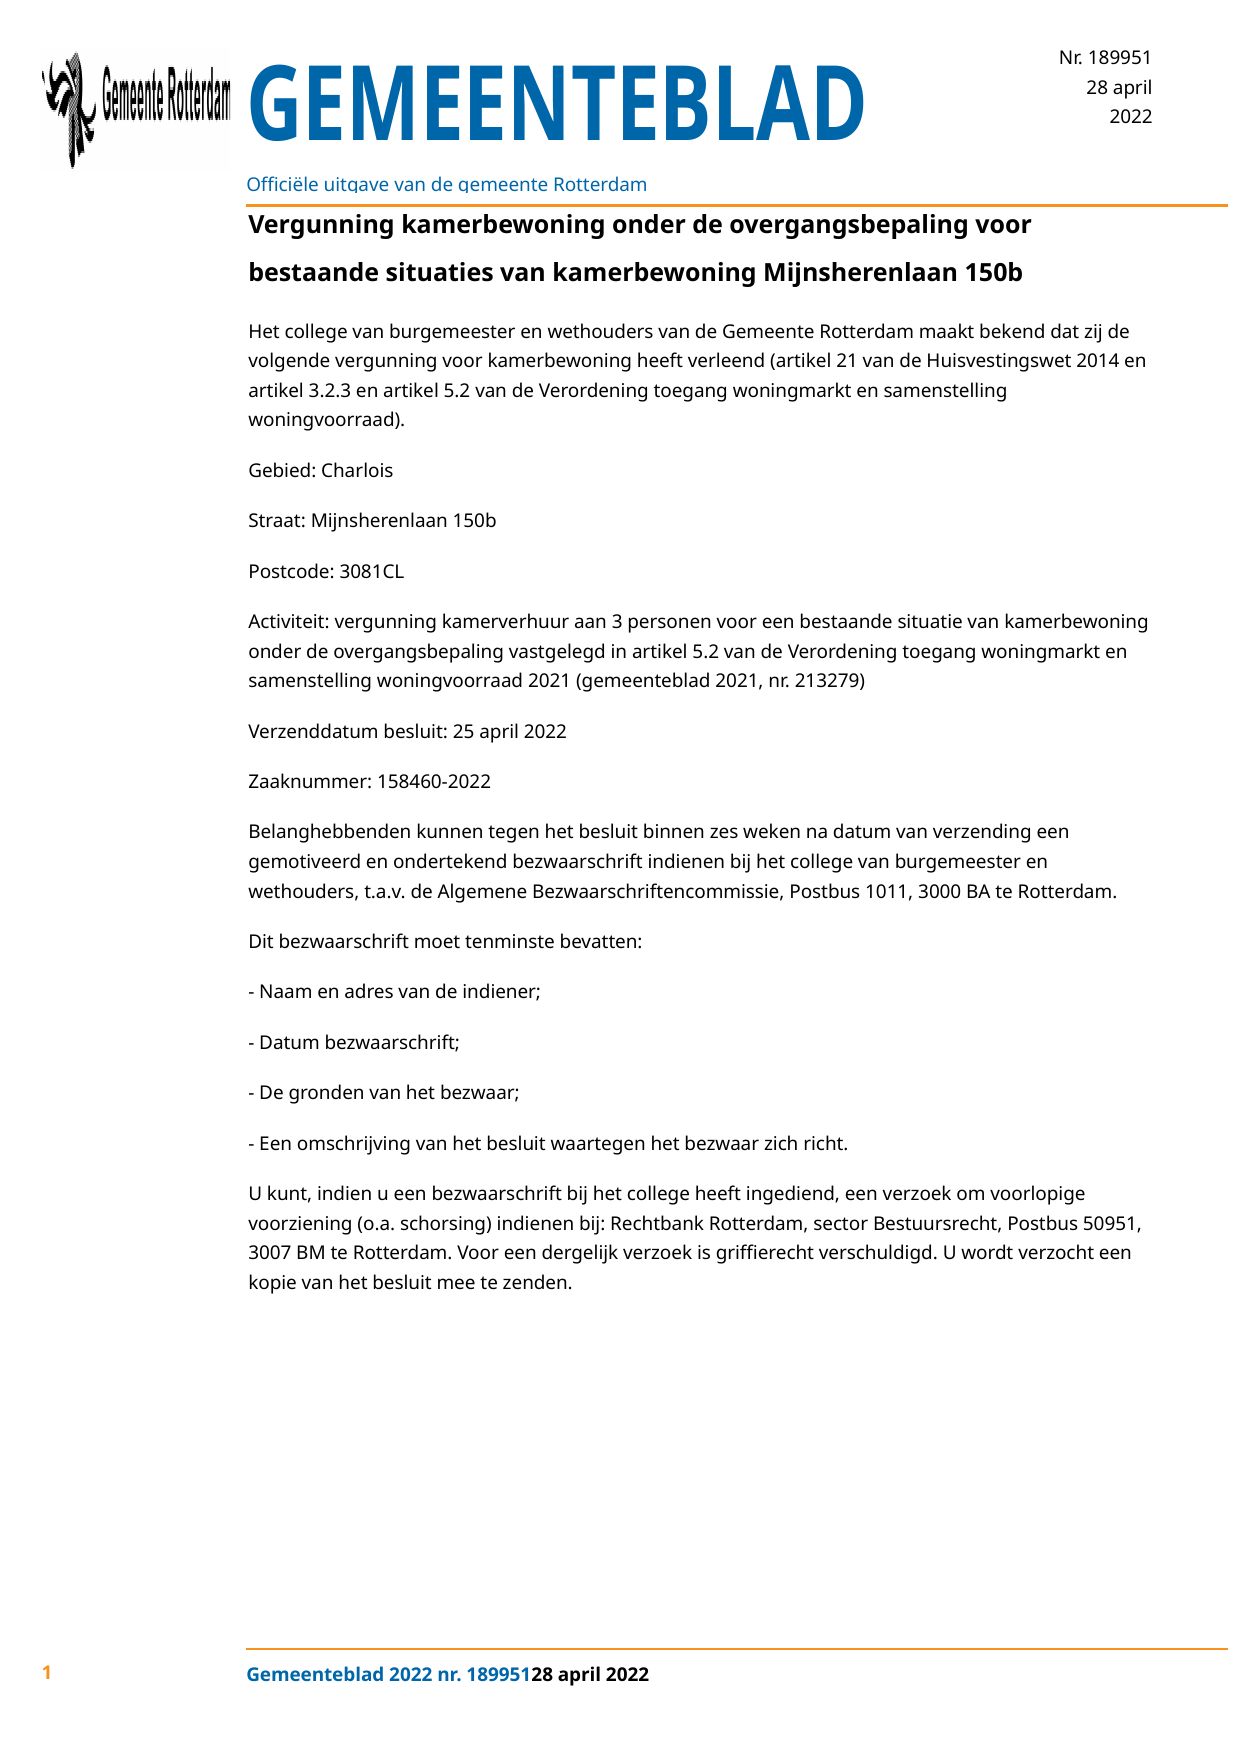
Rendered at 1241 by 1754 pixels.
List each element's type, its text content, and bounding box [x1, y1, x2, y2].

text Zaaknummer: 158460-2022 [248, 768, 1152, 794]
text Het college van burgemeester en wethouders van de Gemeente Rotterdam maakt bekend dat zij de volgende vergunning voor kamerbewoning heeft verleend (artikel 21 van de Huisvestingswet 2014 en artikel 3.2.3 en artikel 5.2 van de Verordening toegang woningmarkt en samenstelling woningvoorraad). [248, 318, 1152, 432]
text - Naam en adres van de indiener; [248, 979, 1152, 1004]
text Belanghebbenden kunnen tegen het besluit binnen zes weken na datum van verzending een gemotiveerd en ondertekend bezwaarschrift indienen bij het college van burgemeester en wethouders, t.a.v. de Algemene Bezwaarschriftencommissie, Postbus 1011, 3000 BA te Rotterdam. [248, 819, 1152, 904]
text Activiteit: vergunning kamerverhuur aan 3 personen voor een bestaande situatie van kamerbewoning onder de overgangsbepaling vastgelegd in artikel 5.2 van de Verordening toegang woningmarkt en samenstelling woningvoorraad 2021 (gemeenteblad 2021, nr. 213279) [248, 608, 1152, 693]
text - Een omschrijving van het besluit waartegen het bezwaar zich richt. [248, 1130, 1152, 1156]
picture [41, 47, 231, 172]
text Vergunning kamerbewoning onder de overgangsbepaling voor bestaande situaties van kamerbewoning Mijnsherenlaan 150b [248, 207, 1152, 288]
text Gebied: Charlois [248, 457, 1152, 483]
text U kunt, indien u een bezwaarschrift bij het college heeft ingediend, een verzoek om voorlopige voorziening (o.a. schorsing) indienen bij: Rechtbank Rotterdam, sector Bestuursrecht, Postbus 50951, 3007 BM te Rotterdam. Voor een dergelijk verzoek is griffierecht verschuldigd. U wordt verzocht een kopie van het besluit mee te zenden. [248, 1180, 1152, 1295]
text Straat: Mijnsherenlaan 150b [248, 507, 1152, 533]
text Dit bezwaarschrift moet tenminste bevatten: [248, 928, 1152, 954]
text Verzenddatum besluit: 25 april 2022 [248, 718, 1152, 744]
text - De gronden van het bezwaar; [248, 1079, 1152, 1105]
text Postcode: 3081CL [248, 558, 1152, 584]
text - Datum bezwaarschrift; [248, 1029, 1152, 1055]
